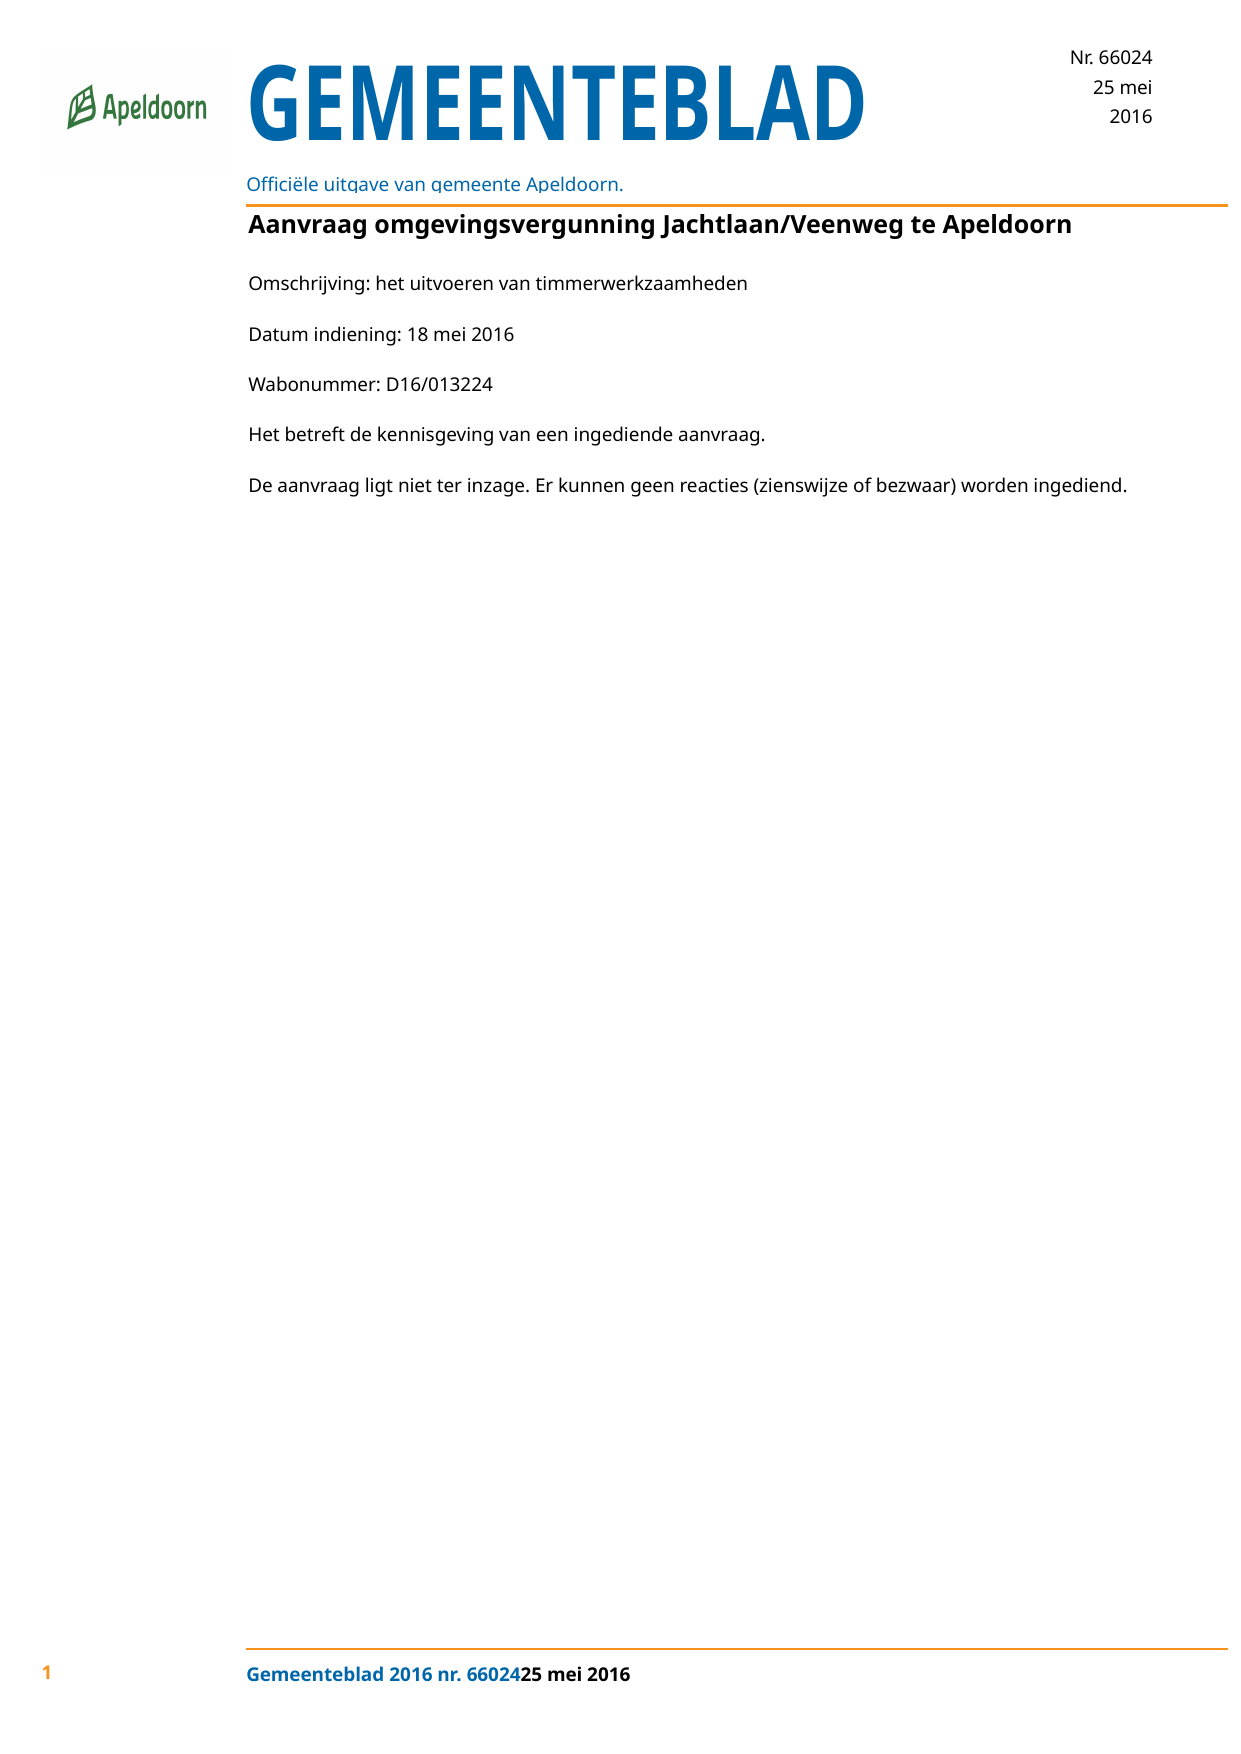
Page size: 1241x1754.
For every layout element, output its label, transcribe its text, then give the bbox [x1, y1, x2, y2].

text Aanvraag omgevingsvergunning Jachtlaan/Veenweg te Apeldoorn [248, 207, 1152, 241]
text Datum indiening: 18 mei 2016 [248, 321, 1152, 346]
text Wabonummer: D16/013224 [248, 371, 1152, 397]
picture [41, 47, 231, 172]
text Omschrijving: het uitvoeren van timmerwerkzaamheden [248, 270, 1152, 296]
text Het betreft de kennisgeving van een ingediende aanvraag. [248, 422, 1152, 447]
text De aanvraag ligt niet ter inzage. Er kunnen geen reacties (zienswijze of bezwaar) worden ingediend. [248, 472, 1152, 498]
